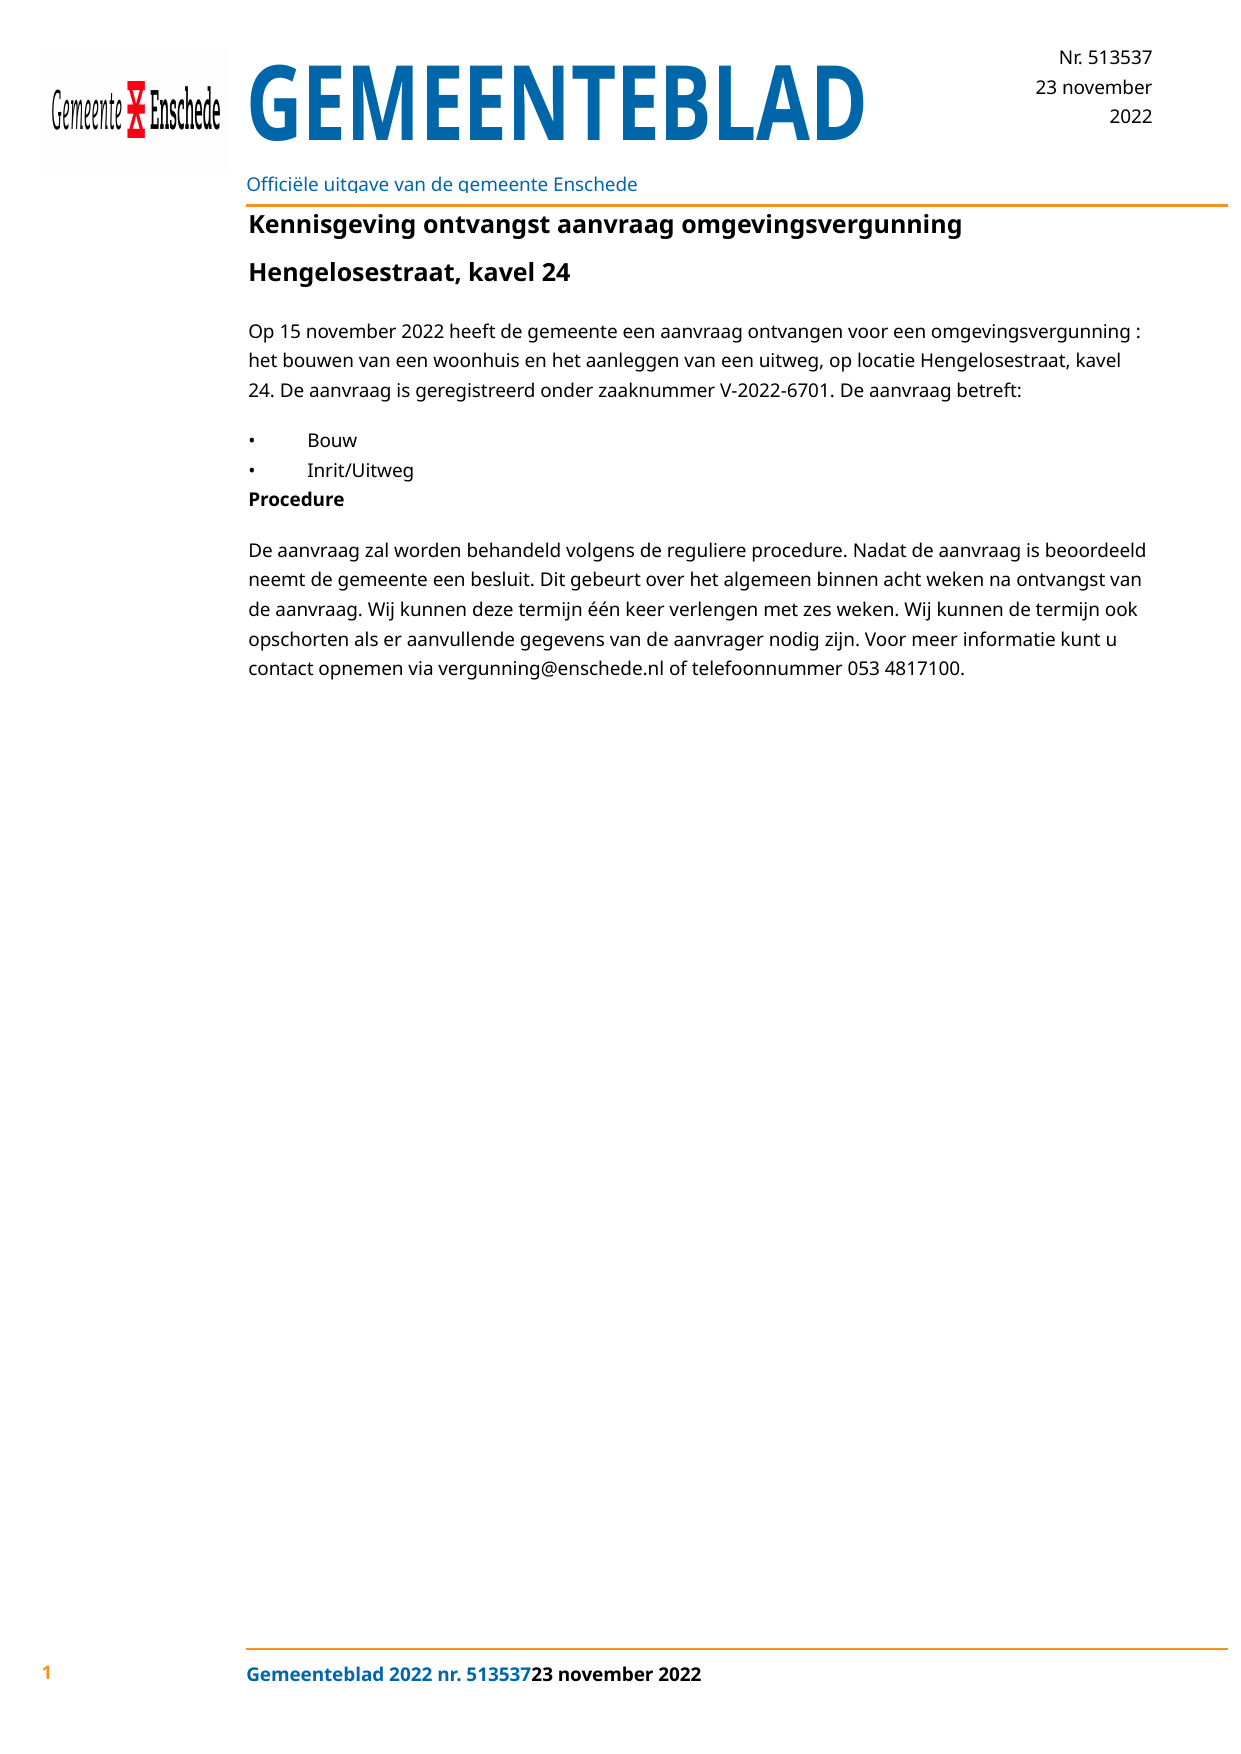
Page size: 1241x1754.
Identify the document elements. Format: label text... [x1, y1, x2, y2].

text Op 15 november 2022 heeft de gemeente een aanvraag ontvangen voor een omgevingsvergunning : het bouwen van een woonhuis en het aanleggen van een uitweg, op locatie Hengelosestraat, kavel 24. De aanvraag is geregistreerd onder zaaknummer V-2022-6701. De aanvraag betreft: [248, 318, 1152, 403]
list Bouw [248, 427, 1152, 453]
list Inrit/Uitweg [248, 457, 1152, 483]
picture [41, 47, 231, 172]
text Kennisgeving ontvangst aanvraag omgevingsvergunning Hengelosestraat, kavel 24 [248, 207, 1152, 288]
text Procedure [248, 487, 1152, 512]
text De aanvraag zal worden behandeld volgens de reguliere procedure. Nadat de aanvraag is beoordeeld neemt de gemeente een besluit. Dit gebeurt over het algemeen binnen acht weken na ontvangst van de aanvraag. Wij kunnen deze termijn één keer verlengen met zes weken. Wij kunnen de termijn ook opschorten als er aanvullende gegevens van de aanvrager nodig zijn. Voor meer informatie kunt u contact opnemen via vergunning@enschede.nl of telefoonnummer 053 4817100. [248, 537, 1152, 681]
